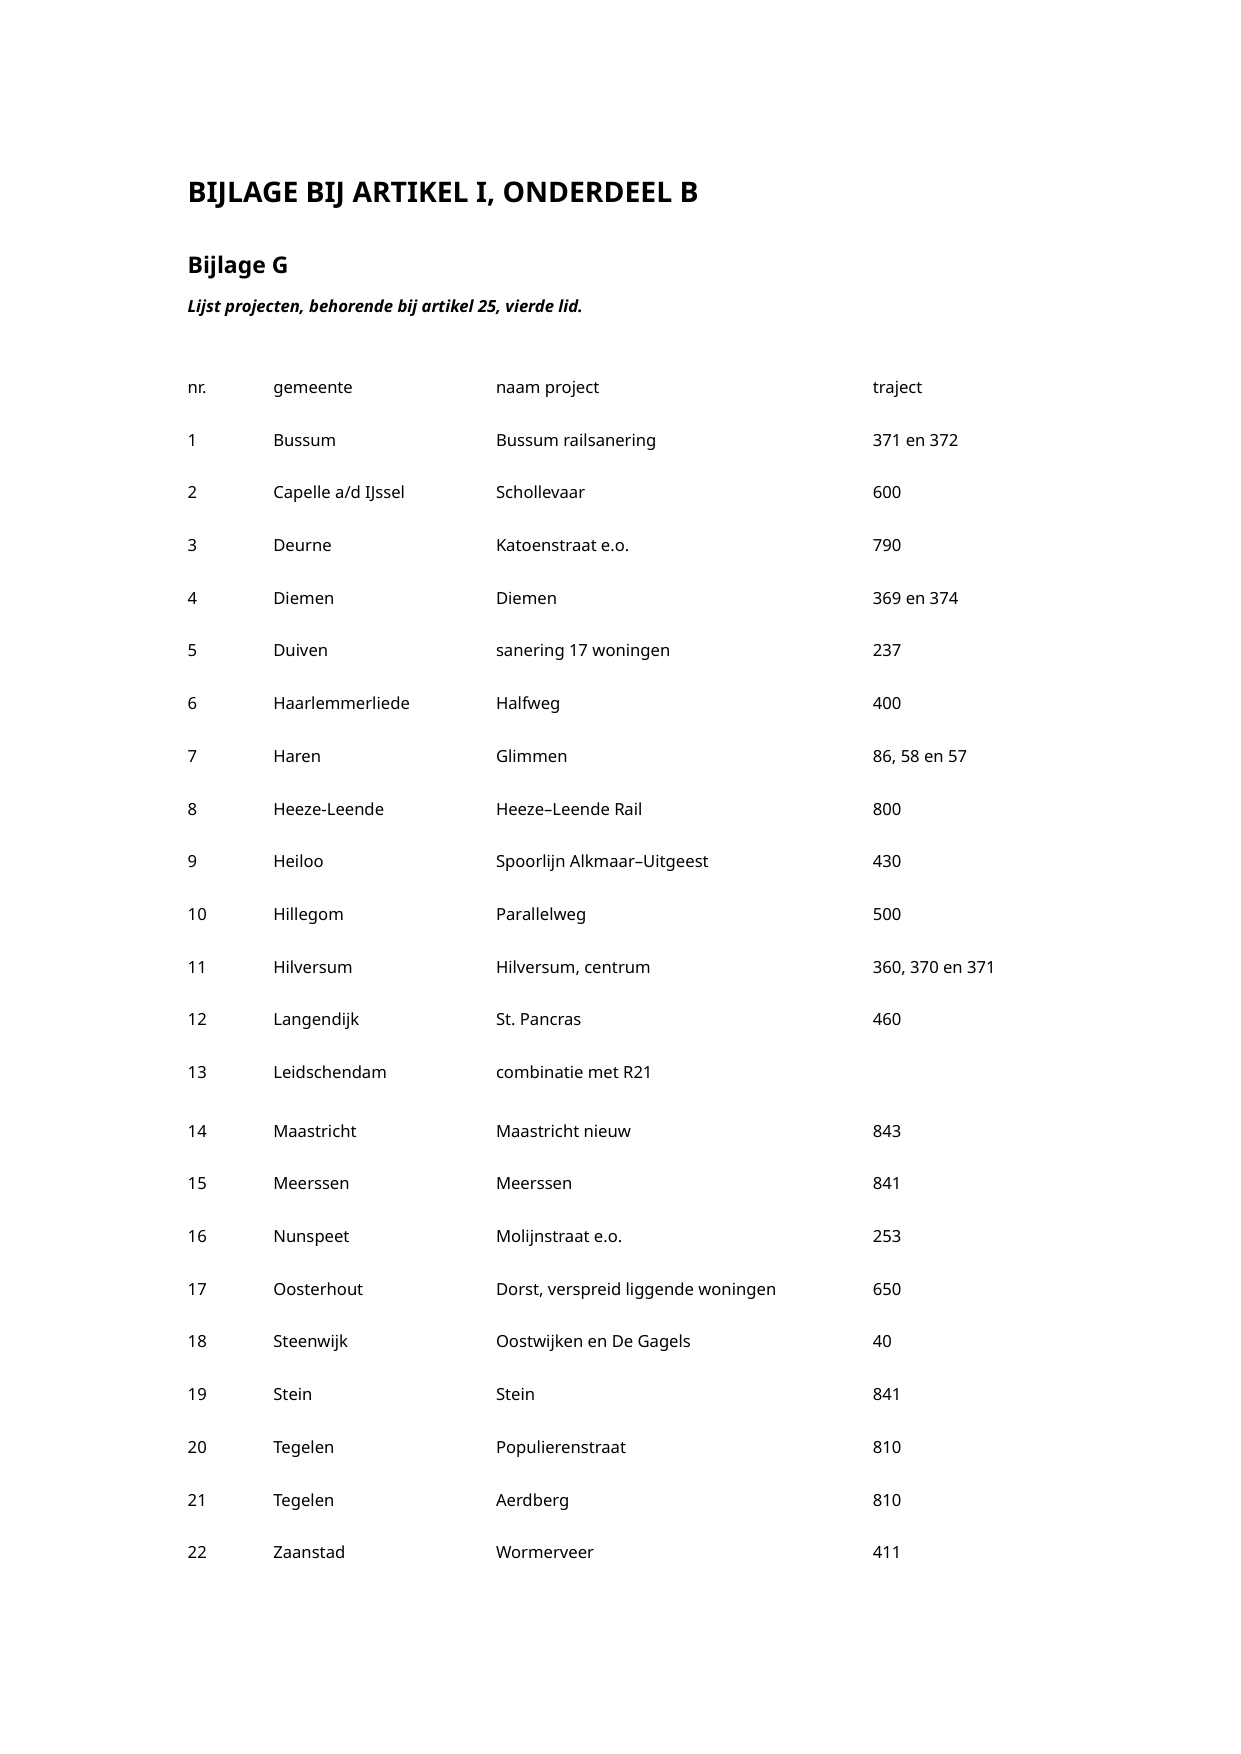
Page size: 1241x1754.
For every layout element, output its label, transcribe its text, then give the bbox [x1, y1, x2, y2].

table_header naam project [496, 376, 873, 428]
table_cell 7 [188, 745, 273, 797]
table_cell Wormerveer [496, 1541, 873, 1593]
table_cell 11 [188, 955, 273, 1008]
table_cell Tegelen [273, 1488, 496, 1541]
table_cell Heiloo [273, 850, 496, 903]
table_cell combinatie met R21 [496, 1061, 873, 1119]
table_cell Steenwijk [273, 1330, 496, 1383]
table_cell Langendijk [273, 1008, 496, 1061]
table_cell Parallelweg [496, 903, 873, 955]
table_cell 500 [873, 903, 1053, 955]
table_cell 650 [873, 1277, 1053, 1330]
table_cell 411 [873, 1541, 1053, 1593]
table_cell Schollevaar [496, 481, 873, 534]
table_cell 17 [188, 1277, 273, 1330]
table_cell Halfweg [496, 692, 873, 744]
table_cell 841 [873, 1172, 1053, 1224]
table_cell 3 [188, 534, 273, 586]
table_cell 600 [873, 481, 1053, 534]
table_cell 5 [188, 639, 273, 692]
table_cell 810 [873, 1435, 1053, 1488]
table_cell 86, 58 en 57 [873, 745, 1053, 797]
table_cell Katoenstraat e.o. [496, 534, 873, 586]
table_cell 15 [188, 1172, 273, 1224]
table_cell Hillegom [273, 903, 496, 955]
table_cell 22 [188, 1541, 273, 1593]
table_header gemeente [273, 376, 496, 428]
table_cell 800 [873, 797, 1053, 850]
table_cell 13 [188, 1061, 273, 1119]
table_header nr. [188, 376, 273, 428]
table_cell Bussum [273, 428, 496, 481]
table_cell 460 [873, 1008, 1053, 1061]
table_cell 20 [188, 1435, 273, 1488]
table_cell 253 [873, 1225, 1053, 1277]
table_cell Deurne [273, 534, 496, 586]
subtitle Bijlage G [187, 249, 1053, 280]
table_cell 16 [188, 1225, 273, 1277]
table_cell 40 [873, 1330, 1053, 1383]
table_cell Aerdberg [496, 1488, 873, 1541]
table_cell Bussum railsanering [496, 428, 873, 481]
table_cell sanering 17 woningen [496, 639, 873, 692]
table_cell 10 [188, 903, 273, 955]
table_cell Duiven [273, 639, 496, 692]
table_cell 12 [188, 1008, 273, 1061]
table_cell Oostwijken en De Gagels [496, 1330, 873, 1383]
table_cell 9 [188, 850, 273, 903]
table_cell St. Pancras [496, 1008, 873, 1061]
table_cell Hilversum [273, 955, 496, 1008]
table_cell Haren [273, 745, 496, 797]
table_cell 21 [188, 1488, 273, 1541]
table_cell 810 [873, 1488, 1053, 1541]
table_cell 237 [873, 639, 1053, 692]
table_cell 19 [188, 1383, 273, 1435]
table_cell Heeze–Leende Rail [496, 797, 873, 850]
table_cell Maastricht [273, 1119, 496, 1172]
table_cell Populierenstraat [496, 1435, 873, 1488]
table_cell Zaanstad [273, 1541, 496, 1593]
table_cell Molijnstraat e.o. [496, 1225, 873, 1277]
table_cell 18 [188, 1330, 273, 1383]
text Lijst projecten, behorende bij artikel 25, vierde lid. [187, 295, 1053, 318]
table_cell Meerssen [273, 1172, 496, 1224]
table_cell 790 [873, 534, 1053, 586]
table_cell Haarlemmerliede [273, 692, 496, 744]
table_cell Diemen [273, 586, 496, 639]
subtitle BIJLAGE BIJ ARTIKEL I, ONDERDEEL B [187, 172, 1053, 211]
table_cell 400 [873, 692, 1053, 744]
table_cell 8 [188, 797, 273, 850]
table_cell 841 [873, 1383, 1053, 1435]
table_cell Glimmen [496, 745, 873, 797]
table_cell 2 [188, 481, 273, 534]
table_cell Leidschendam [273, 1061, 496, 1119]
table_cell Dorst, verspreid liggende woningen [496, 1277, 873, 1330]
table_header traject [873, 376, 1053, 428]
table_cell Nunspeet [273, 1225, 496, 1277]
table_cell 369 en 374 [873, 586, 1053, 639]
table_cell 6 [188, 692, 273, 744]
table_cell Maastricht nieuw [496, 1119, 873, 1172]
table_cell Heeze-Leende [273, 797, 496, 850]
table_cell 4 [188, 586, 273, 639]
table_cell Oosterhout [273, 1277, 496, 1330]
table_cell Diemen [496, 586, 873, 639]
table_cell Spoorlijn Alkmaar–Uitgeest [496, 850, 873, 903]
table_cell Stein [496, 1383, 873, 1435]
table_cell 430 [873, 850, 1053, 903]
table_cell Hilversum, centrum [496, 955, 873, 1008]
table_cell 371 en 372 [873, 428, 1053, 481]
table_cell 1 [188, 428, 273, 481]
table_cell 14 [188, 1119, 273, 1172]
table_cell Stein [273, 1383, 496, 1435]
table_cell 360, 370 en 371 [873, 955, 1053, 1008]
table_cell 843 [873, 1119, 1053, 1172]
table_cell Capelle a/d IJssel [273, 481, 496, 534]
table_cell [873, 1061, 1053, 1119]
table_cell Meerssen [496, 1172, 873, 1224]
table_cell Tegelen [273, 1435, 496, 1488]
